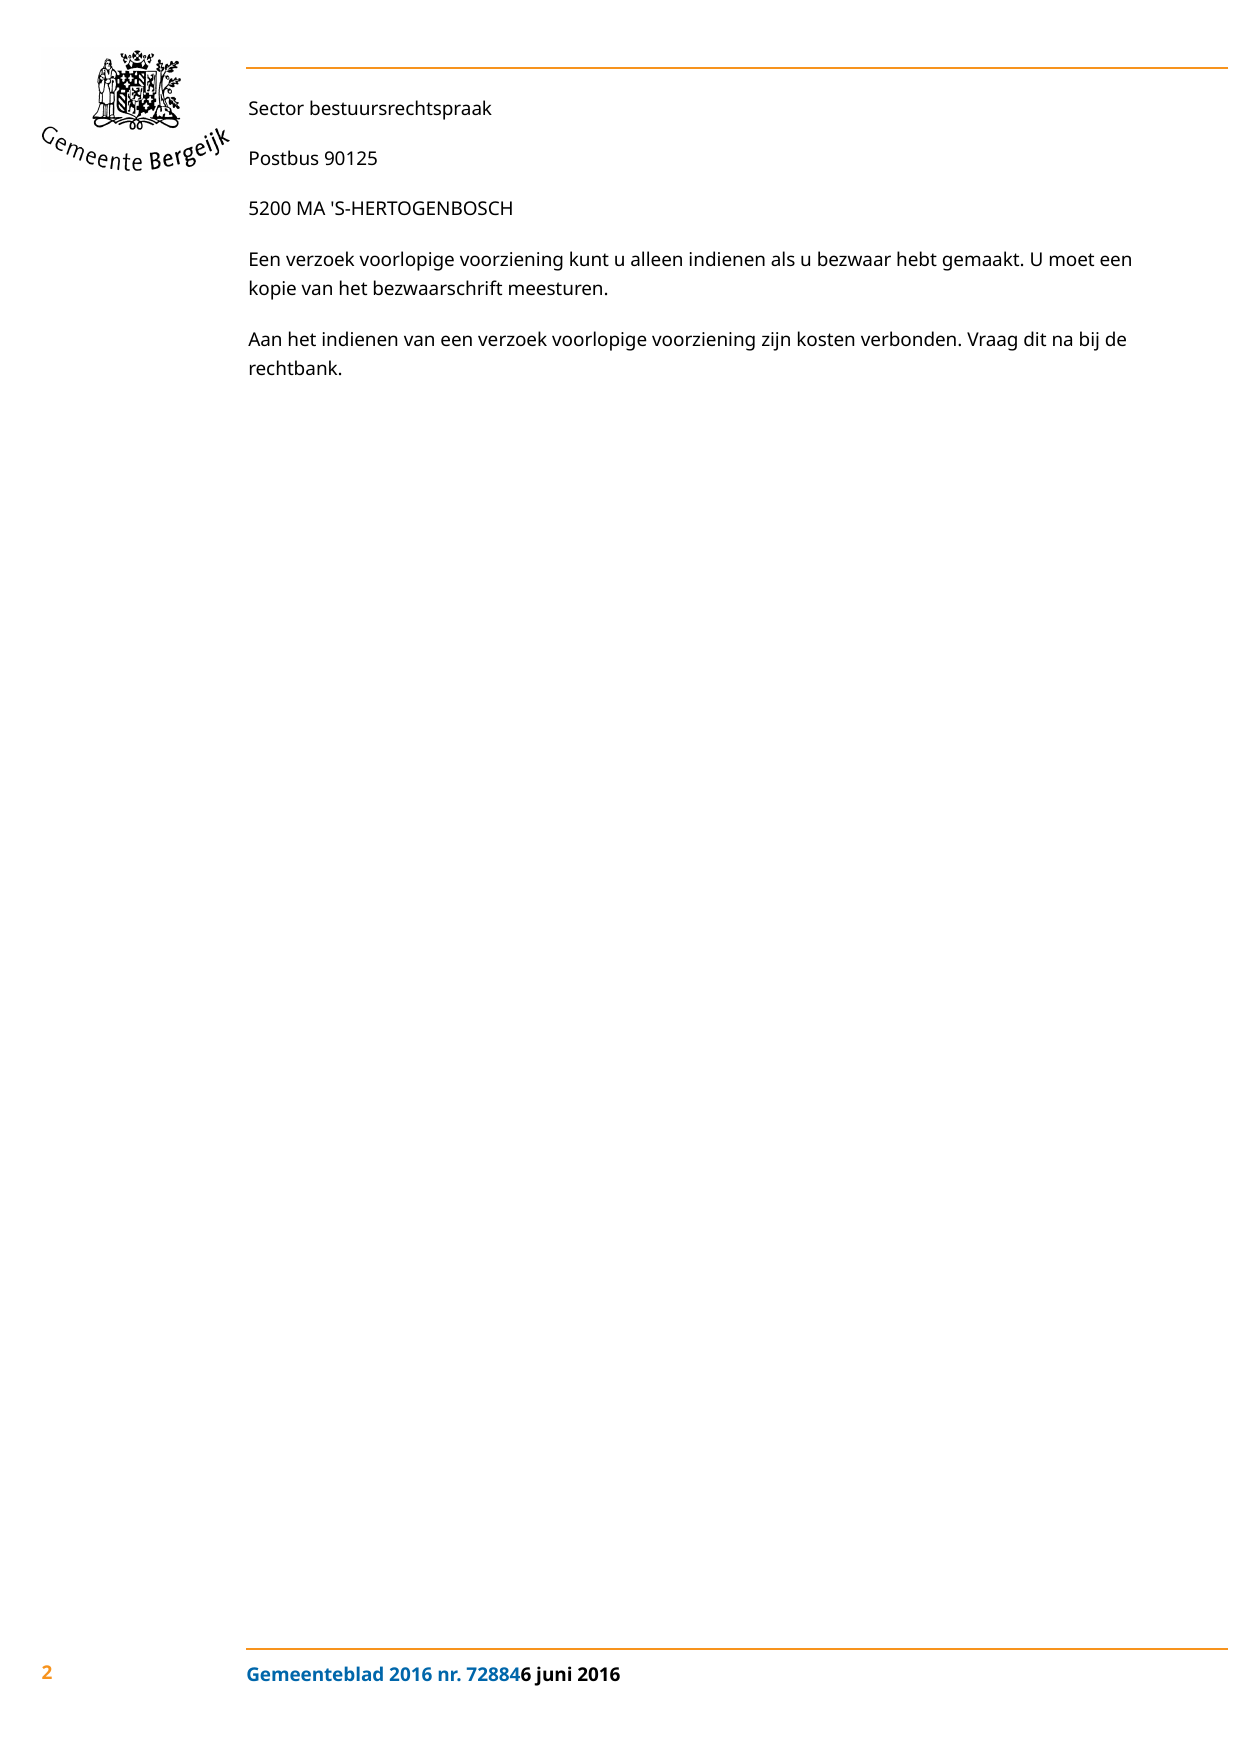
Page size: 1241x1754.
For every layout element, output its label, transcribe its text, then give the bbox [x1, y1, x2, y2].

text Sector bestuursrechtspraak [248, 95, 1152, 121]
text Postbus 90125 [248, 145, 1152, 171]
text Aan het indienen van een verzoek voorlopige voorziening zijn kosten verbonden. Vraag dit na bij de rechtbank. [248, 326, 1152, 381]
text Een verzoek voorlopige voorziening kunt u alleen indienen als u bezwaar hebt gemaakt. U moet een kopie van het bezwaarschrift meesturen. [248, 246, 1152, 301]
picture [41, 47, 231, 172]
text 5200 MA 'S-HERTOGENBOSCH [248, 196, 1152, 221]
